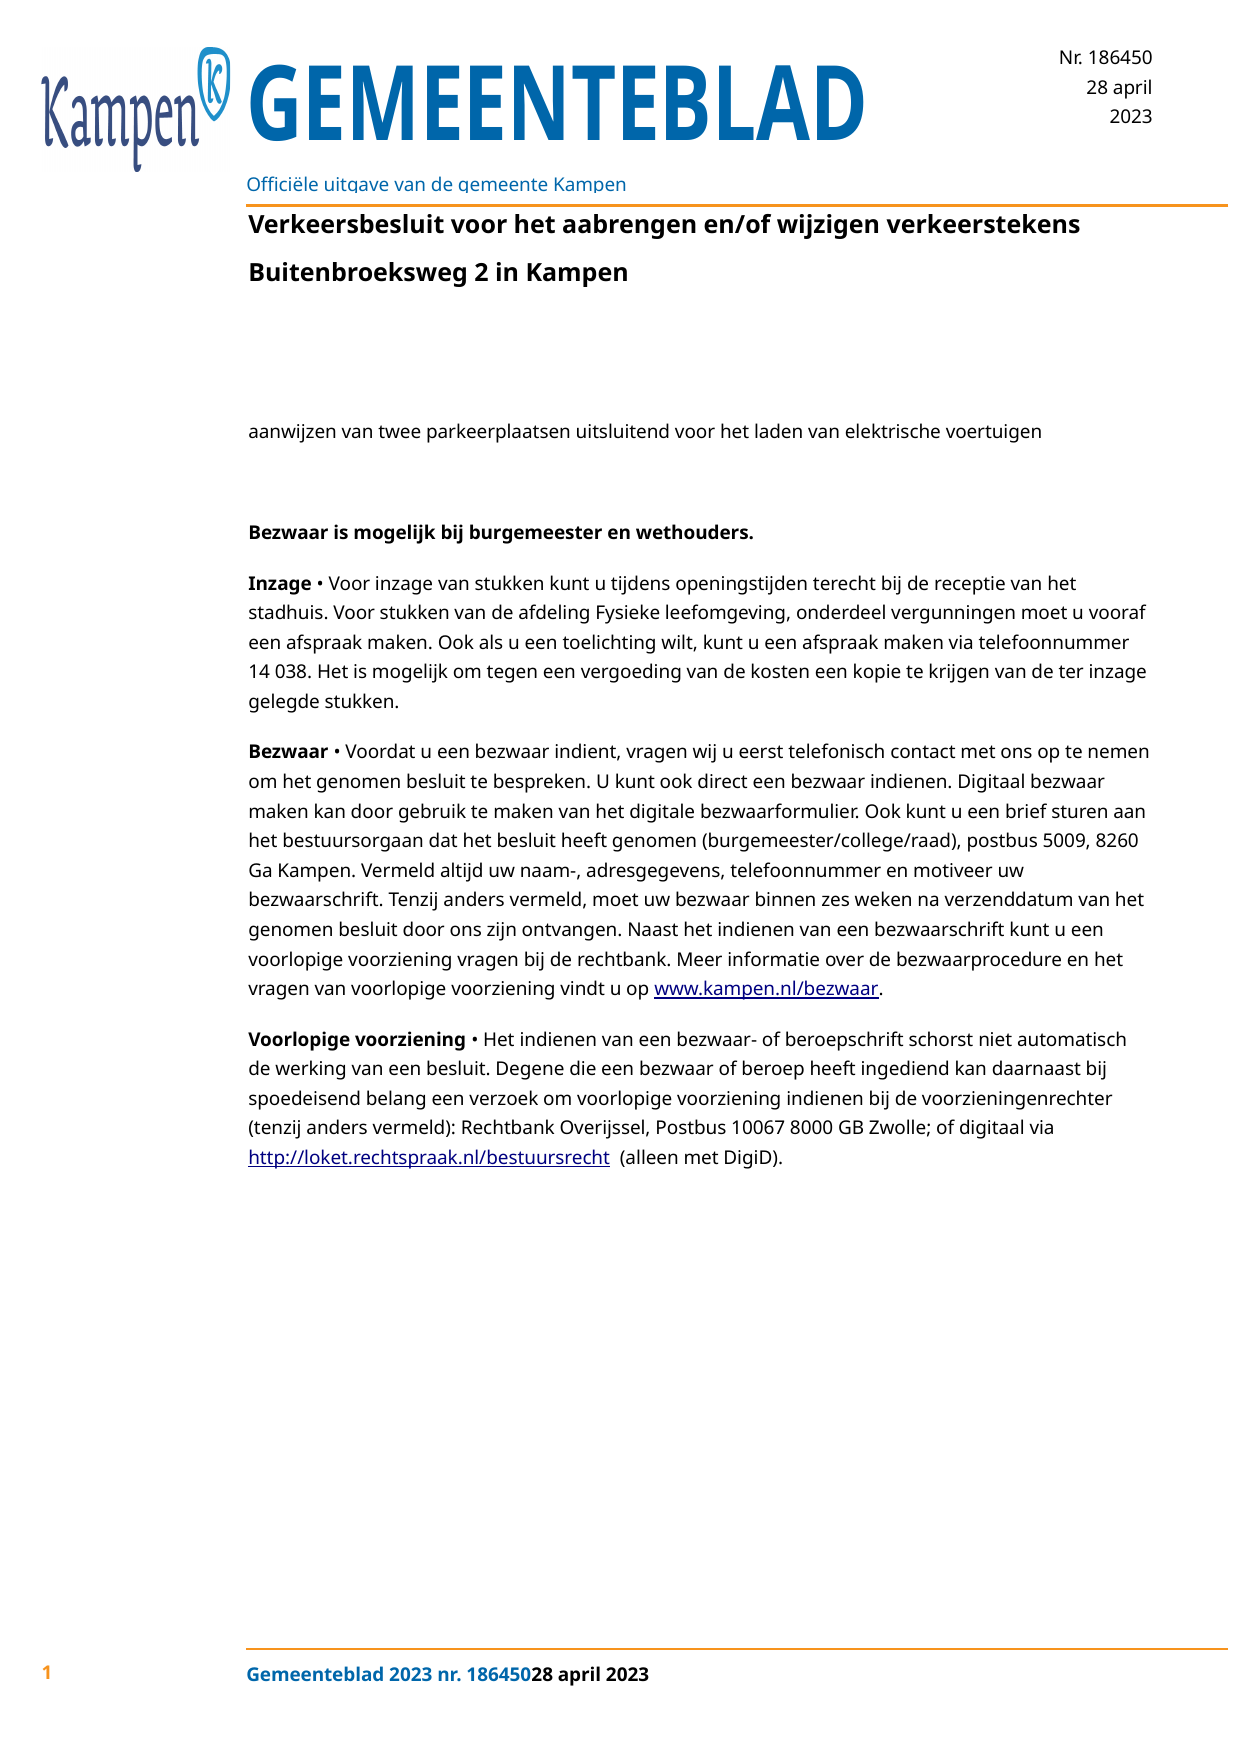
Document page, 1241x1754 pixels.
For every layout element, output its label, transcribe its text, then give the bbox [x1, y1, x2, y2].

text Verkeersbesluit voor het aabrengen en/of wijzigen verkeerstekens Buitenbroeksweg 2 in Kampen [248, 207, 1152, 288]
picture [41, 47, 231, 172]
text Bezwaar is mogelijk bij burgemeester en wethouders. [248, 519, 1152, 545]
text Bezwaar • Voordat u een bezwaar indient, vragen wij u eerst telefonisch contact met ons op te nemen om het genomen besluit te bespreken. U kunt ook direct een bezwaar indienen. Digitaal bezwaar maken kan door gebruik te maken van het digitale bezwaarformulier. Ook kunt u een brief sturen aan het bestuursorgaan dat het besluit heeft genomen (burgemeester/college/raad), postbus 5009, 8260 Ga Kampen. Vermeld altijd uw naam-, adresgegevens, telefoonnummer en motiveer uw bezwaarschrift. Tenzij anders vermeld, moet uw bezwaar binnen zes weken na verzenddatum van het genomen besluit door ons zijn ontvangen. Naast het indienen van een bezwaarschrift kunt u een voorlopige voorziening vragen bij de rechtbank. Meer informatie over de bezwaarprocedure en het vragen van voorlopige voorziening vindt u op www.kampen.nl/bezwaar. [248, 739, 1152, 1001]
text Voorlopige voorziening • Het indienen van een bezwaar- of beroepschrift schorst niet automatisch de werking van een besluit. Degene die een bezwaar of beroep heeft ingediend kan daarnaast bij spoedeisend belang een verzoek om voorlopige voorziening indienen bij de voorzieningenrechter (tenzij anders vermeld): Rechtbank Overijssel, Postbus 10067 8000 GB Zwolle; of digitaal via http://loket.rechtspraak.nl/bestuursrecht (alleen met DigiD). [248, 1026, 1152, 1170]
text aanwijzen van twee parkeerplaatsen uitsluitend voor het laden van elektrische voertuigen [248, 419, 1152, 444]
text Inzage • Voor inzage van stukken kunt u tijdens openingstijden terecht bij de receptie van het stadhuis. Voor stukken van de afdeling Fysieke leefomgeving, onderdeel vergunningen moet u vooraf een afspraak maken. Ook als u een toelichting wilt, kunt u een afspraak maken via telefoonnummer 14 038. Het is mogelijk om tegen een vergoeding van de kosten een kopie te krijgen van de ter inzage gelegde stukken. [248, 570, 1152, 714]
